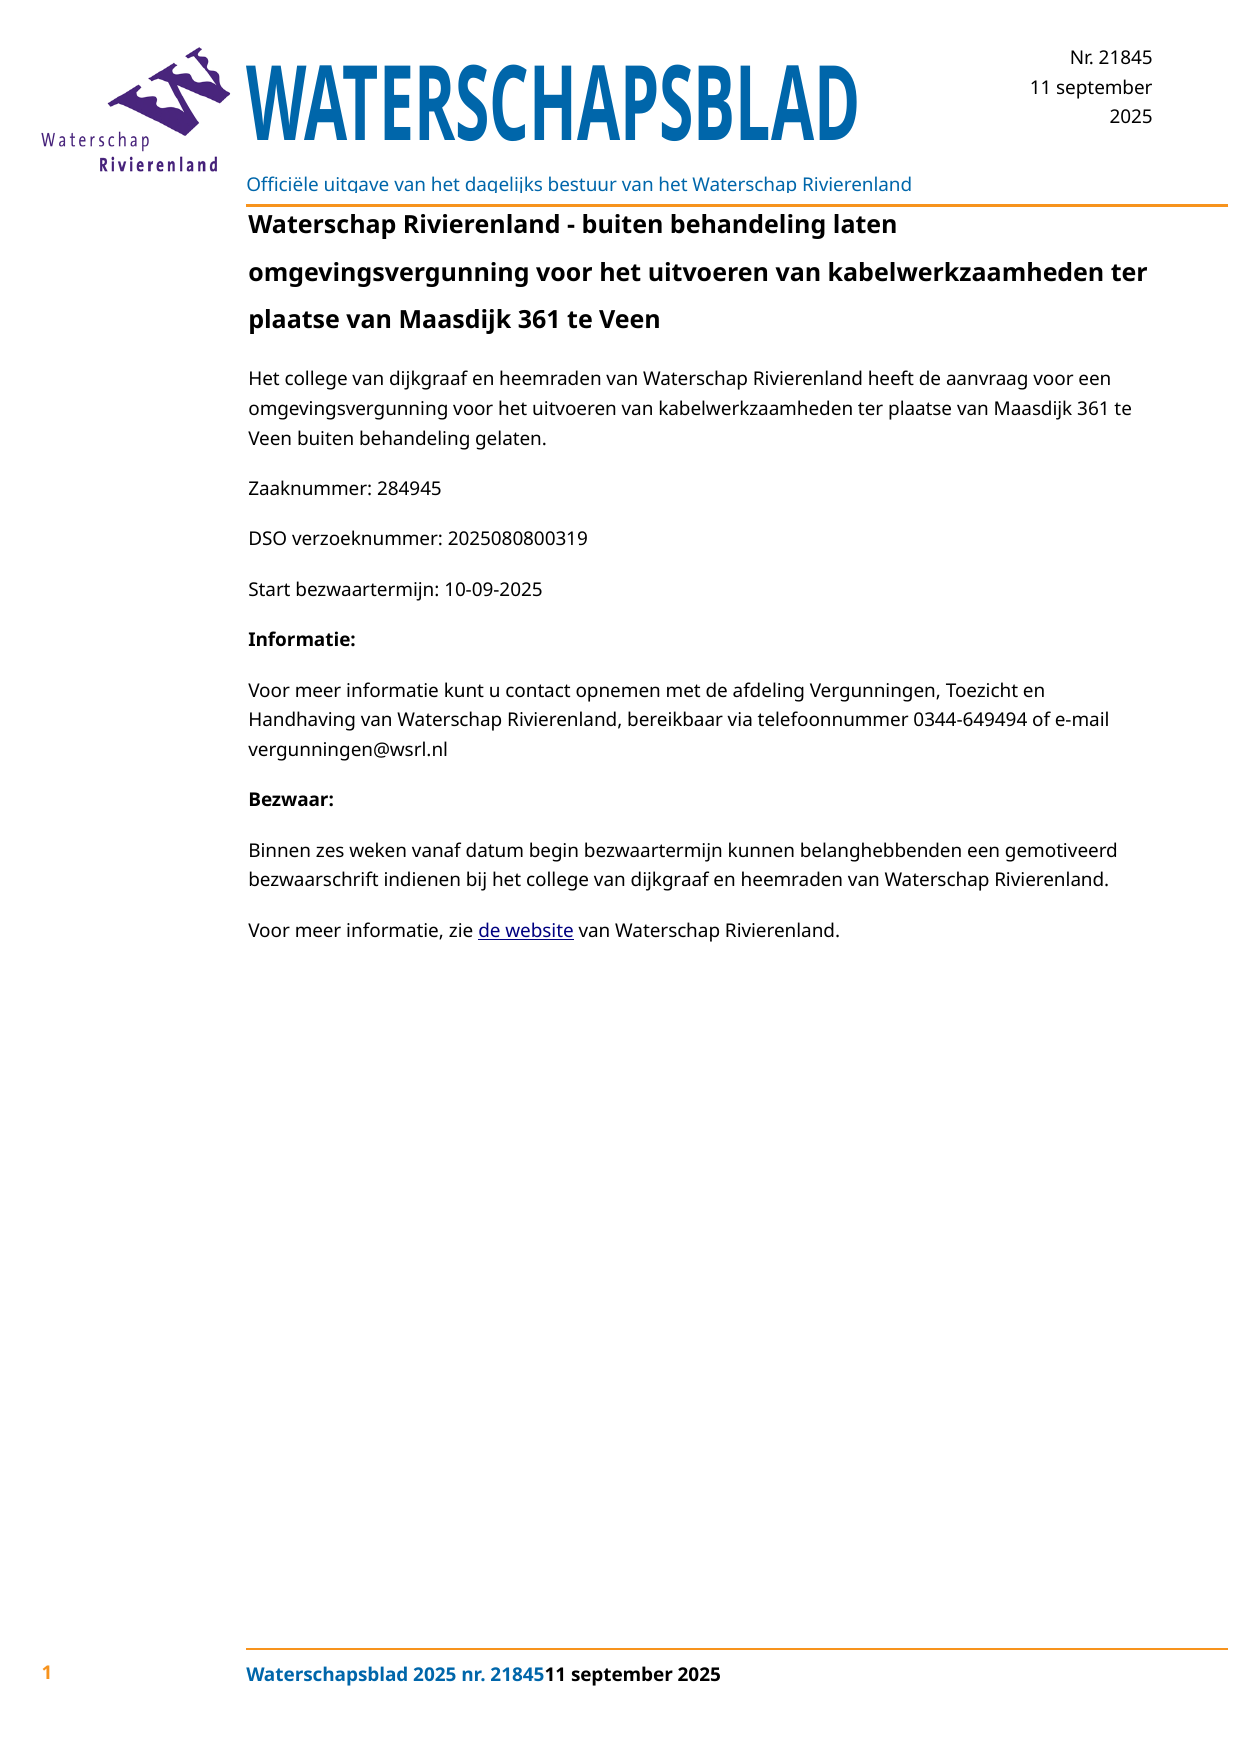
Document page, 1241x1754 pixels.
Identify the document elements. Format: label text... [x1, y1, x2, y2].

picture [41, 47, 231, 172]
text Bezwaar: [248, 786, 1152, 812]
text Het college van dijkgraaf en heemraden van Waterschap Rivierenland heeft de aanvraag voor een omgevingsvergunning voor het uitvoeren van kabelwerkzaamheden ter plaatse van Maasdijk 361 te Veen buiten behandeling gelaten. [248, 366, 1152, 450]
text Zaaknummer: 284945 [248, 475, 1152, 501]
text Waterschap Rivierenland - buiten behandeling laten omgevingsvergunning voor het uitvoeren van kabelwerkzaamheden ter plaatse van Maasdijk 361 te Veen [248, 207, 1152, 336]
text Voor meer informatie, zie de website van Waterschap Rivierenland. [248, 917, 1152, 942]
text Binnen zes weken vanaf datum begin bezwaartermijn kunnen belanghebbenden een gemotiveerd bezwaarschrift indienen bij het college van dijkgraaf en heemraden van Waterschap Rivierenland. [248, 837, 1152, 892]
text Start bezwaartermijn: 10-09-2025 [248, 576, 1152, 602]
text Voor meer informatie kunt u contact opnemen met de afdeling Vergunningen, Toezicht en Handhaving van Waterschap Rivierenland, bereikbaar via telefoonnummer 0344-649494 of e-mail vergunningen@wsrl.nl [248, 677, 1152, 762]
text Informatie: [248, 626, 1152, 652]
text DSO verzoeknummer: 2025080800319 [248, 526, 1152, 551]
